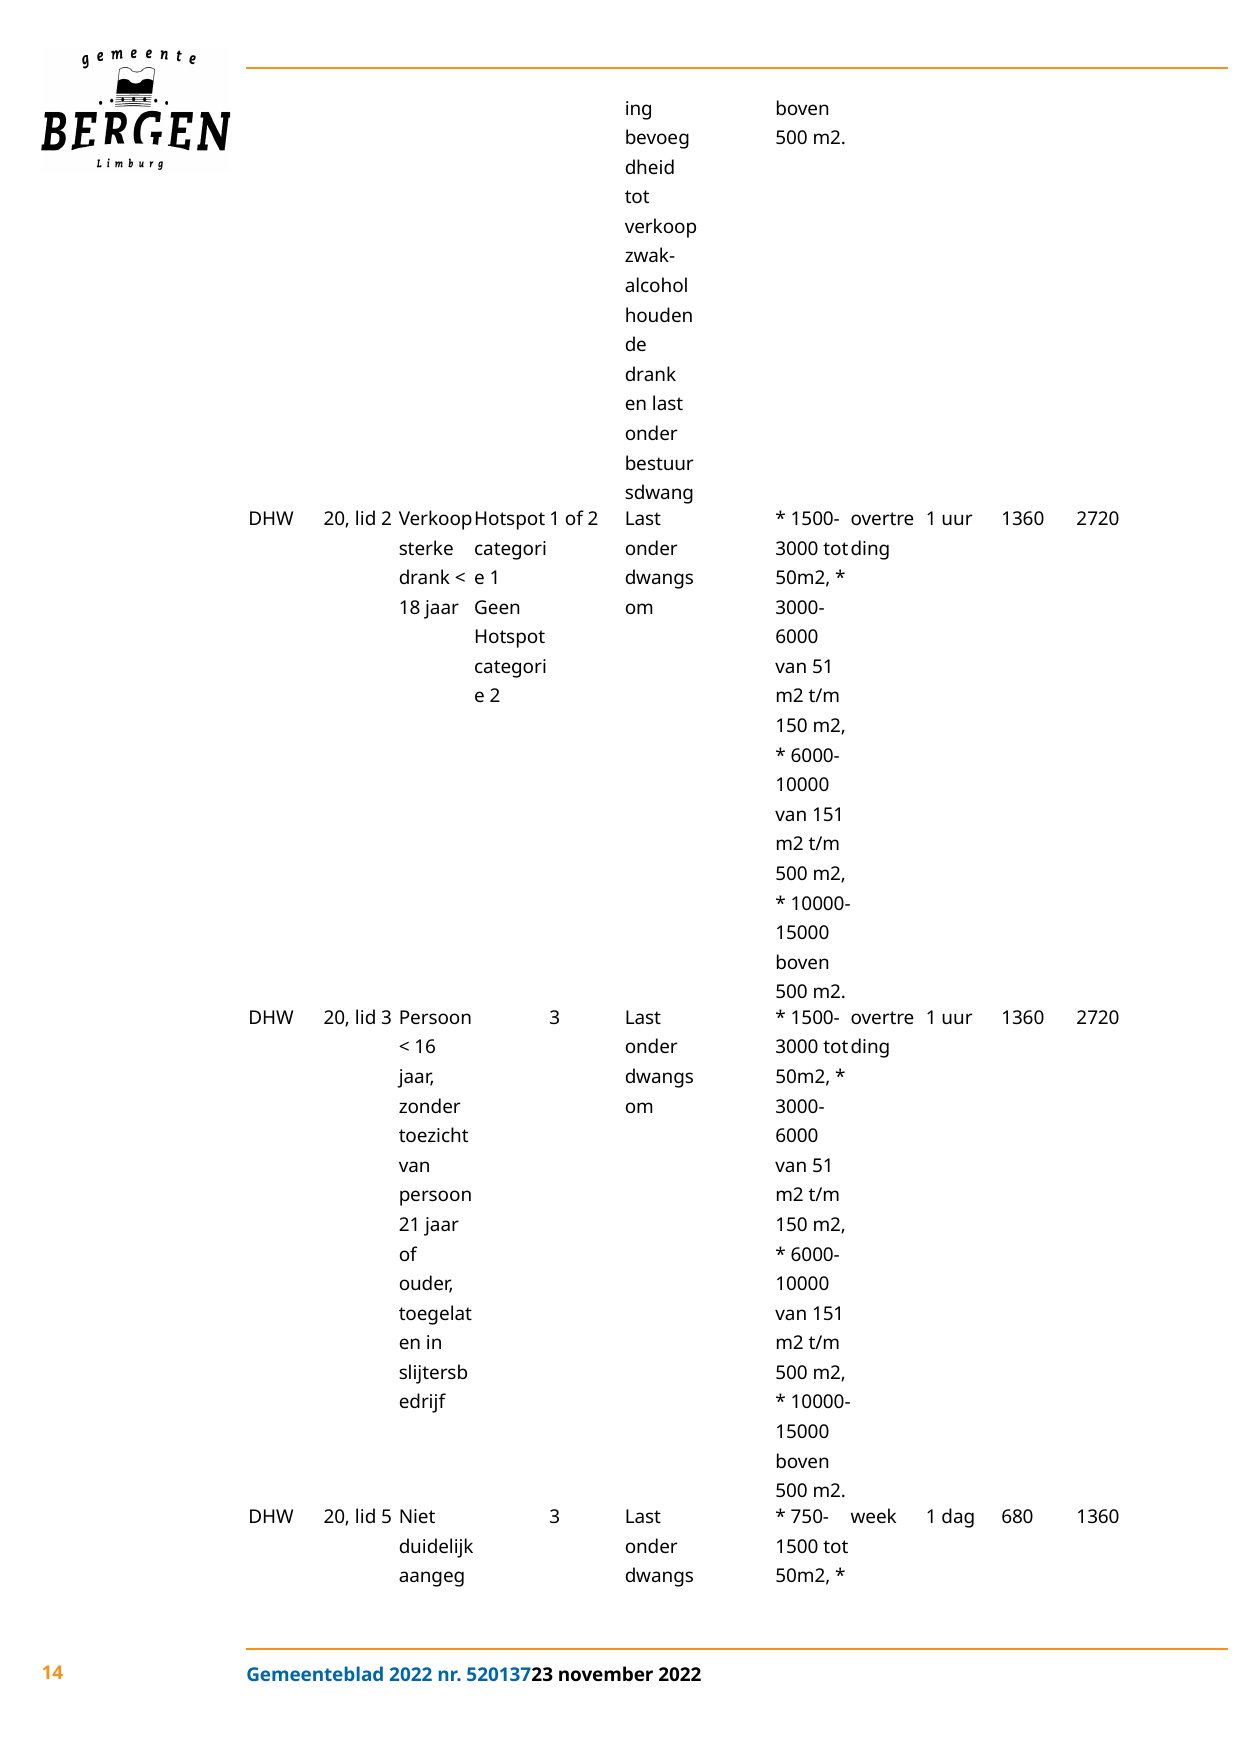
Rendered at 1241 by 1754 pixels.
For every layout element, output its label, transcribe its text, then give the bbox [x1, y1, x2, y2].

table_cell DHW [248, 505, 323, 1004]
table_cell ing bevoegdheid tot verkoop zwak-alcoholhoudende drank en last onder bestuursdwang [625, 95, 700, 505]
table_cell Niet duidelijk aangeg [399, 1503, 474, 1588]
table_cell 1360 [1001, 1004, 1076, 1503]
picture [41, 47, 231, 172]
table_cell 1360 [1076, 1503, 1152, 1588]
table_cell [474, 95, 549, 505]
table_cell [700, 1004, 775, 1503]
table_cell [474, 1503, 549, 1588]
table_cell [1001, 95, 1076, 505]
table_cell 1 uur [926, 505, 1001, 1004]
table_cell 20, lid 2 [323, 505, 398, 1004]
table_cell 1 uur [926, 1004, 1001, 1503]
table_cell Last onder dwangs [625, 1503, 700, 1588]
table_cell Persoon < 16 jaar, zonder toezicht van persoon 21 jaar of ouder, toegelaten in slijtersbedrijf [399, 1004, 474, 1503]
table_cell boven 500 m2. [775, 95, 850, 505]
table_cell [399, 95, 474, 505]
table_cell 1 dag [926, 1503, 1001, 1588]
table_cell 3 [549, 1503, 624, 1588]
table_cell Hotspot categorie 1 Geen Hotspot categorie 2 [474, 505, 549, 1004]
table_cell DHW [248, 1503, 323, 1588]
table_cell overtreding [850, 505, 926, 1004]
table_cell * 1500-3000 tot 50m2, * 3000-6000 van 51 m2 t/m 150 m2, * 6000-10000 van 151 m2 t/m 500 m2, * 10000-15000 boven 500 m2. [775, 1004, 850, 1503]
table_cell 20, lid 5 [323, 1503, 398, 1588]
table_cell * 1500-3000 tot 50m2, * 3000-6000 van 51 m2 t/m 150 m2, * 6000-10000 van 151 m2 t/m 500 m2, * 10000-15000 boven 500 m2. [775, 505, 850, 1004]
table_cell [700, 505, 775, 1004]
table_cell Verkoop sterke drank < 18 jaar [399, 505, 474, 1004]
table_cell [700, 95, 775, 505]
table_cell [474, 1004, 549, 1503]
table_cell 1 of 2 [549, 505, 624, 1004]
table_cell [248, 95, 323, 505]
table_cell [850, 95, 926, 505]
table_cell week [850, 1503, 926, 1588]
table_cell 3 [549, 1004, 624, 1503]
table_cell [926, 95, 1001, 505]
table_cell 2720 [1076, 1004, 1152, 1503]
table_cell [700, 1503, 775, 1588]
table_cell [323, 95, 398, 505]
table_cell DHW [248, 1004, 323, 1503]
table_cell Last onder dwangsom [625, 505, 700, 1004]
table_cell Last onder dwangsom [625, 1004, 700, 1503]
table_cell 20, lid 3 [323, 1004, 398, 1503]
table_cell 680 [1001, 1503, 1076, 1588]
table_cell * 750-1500 tot 50m2, * [775, 1503, 850, 1588]
table_cell 1360 [1001, 505, 1076, 1004]
table_cell 2720 [1076, 505, 1152, 1004]
table_cell [549, 95, 624, 505]
table_cell [1076, 95, 1152, 505]
table_cell overtreding [850, 1004, 926, 1503]
